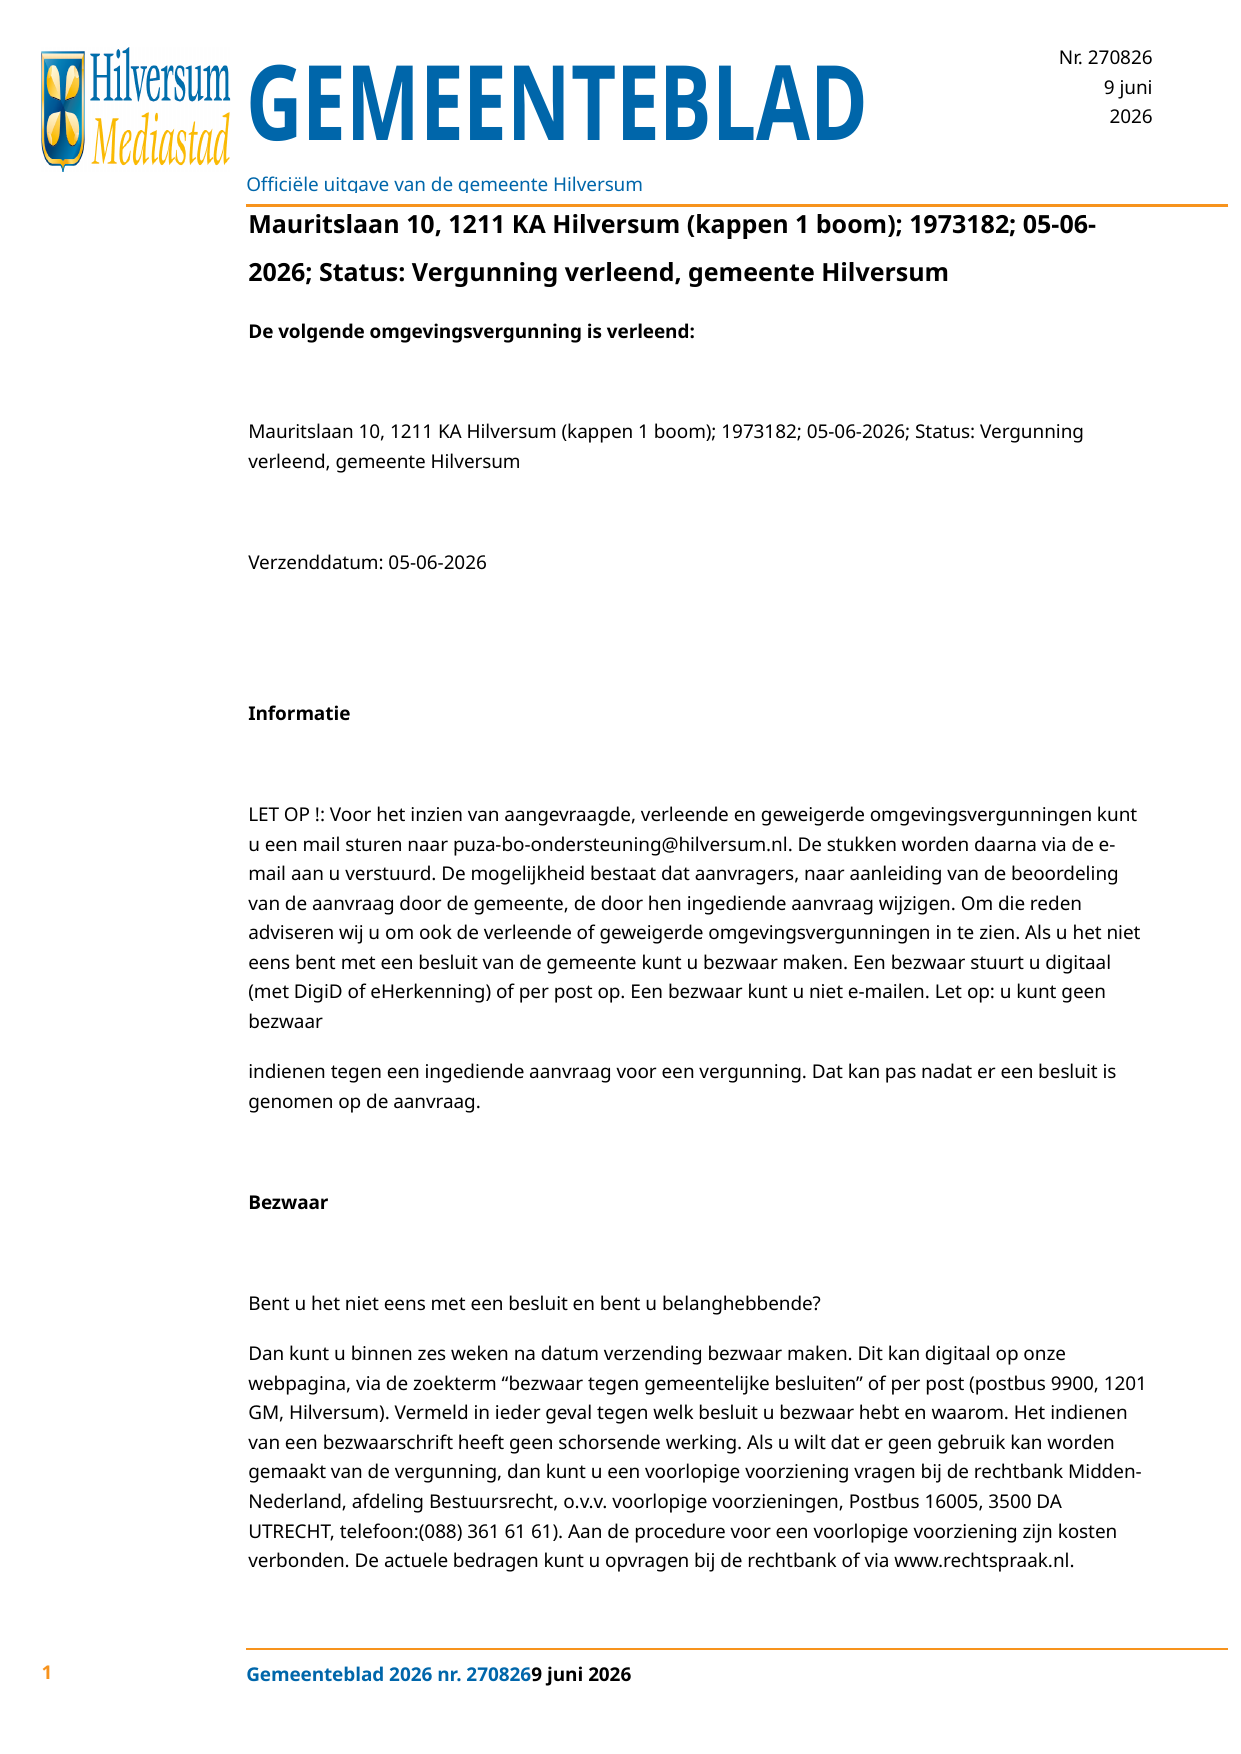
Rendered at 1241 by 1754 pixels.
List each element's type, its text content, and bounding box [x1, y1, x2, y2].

text LET OP !: Voor het inzien van aangevraagde, verleende en geweigerde omgevingsvergunningen kunt u een mail sturen naar puza-bo-ondersteuning@hilversum.nl. De stukken worden daarna via de e-mail aan u verstuurd. De mogelijkheid bestaat dat aanvragers, naar aanleiding van de beoordeling van de aanvraag door de gemeente, de door hen ingediende aanvraag wijzigen. Om die reden adviseren wij u om ook de verleende of geweigerde omgevingsvergunningen in te zien. Als u het niet eens bent met een besluit van de gemeente kunt u bezwaar maken. Een bezwaar stuurt u digitaal (met DigiD of eHerkenning) of per post op. Een bezwaar kunt u niet e-mailen. Let op: u kunt geen bezwaar [248, 801, 1152, 1034]
text Verzenddatum: 05-06-2026 [248, 549, 1152, 575]
text Bent u het niet eens met een besluit en bent u belanghebbende? [248, 1290, 1152, 1316]
picture [41, 47, 231, 172]
text Bezwaar [248, 1189, 1152, 1215]
text De volgende omgevingsvergunning is verleend: [248, 318, 1152, 344]
text Dan kunt u binnen zes weken na datum verzending bezwaar maken. Dit kan digitaal op onze webpagina, via de zoekterm “bezwaar tegen gemeentelijke besluiten” of per post (postbus 9900, 1201 GM, Hilversum). Vermeld in ieder geval tegen welk besluit u bezwaar hebt en waarom. Het indienen van een bezwaarschrift heeft geen schorsende werking. Als u wilt dat er geen gebruik kan worden gemaakt van de vergunning, dan kunt u een voorlopige voorziening vragen bij de rechtbank Midden-Nederland, afdeling Bestuursrecht, o.v.v. voorlopige voorzieningen, Postbus 16005, 3500 DA UTRECHT, telefoon:(088) 361 61 61). Aan de procedure voor een voorlopige voorziening zijn kosten verbonden. De actuele bedragen kunt u opvragen bij de rechtbank of via www.rechtspraak.nl. [248, 1340, 1152, 1573]
text Mauritslaan 10, 1211 KA Hilversum (kappen 1 boom); 1973182; 05-06-2026; Status: Vergunning verleend, gemeente Hilversum [248, 207, 1152, 288]
text indienen tegen een ingediende aanvraag voor een vergunning. Dat kan pas nadat er een besluit is genomen op de aanvraag. [248, 1059, 1152, 1114]
text Mauritslaan 10, 1211 KA Hilversum (kappen 1 boom); 1973182; 05-06-2026; Status: Vergunning verleend, gemeente Hilversum [248, 419, 1152, 474]
text Informatie [248, 700, 1152, 726]
